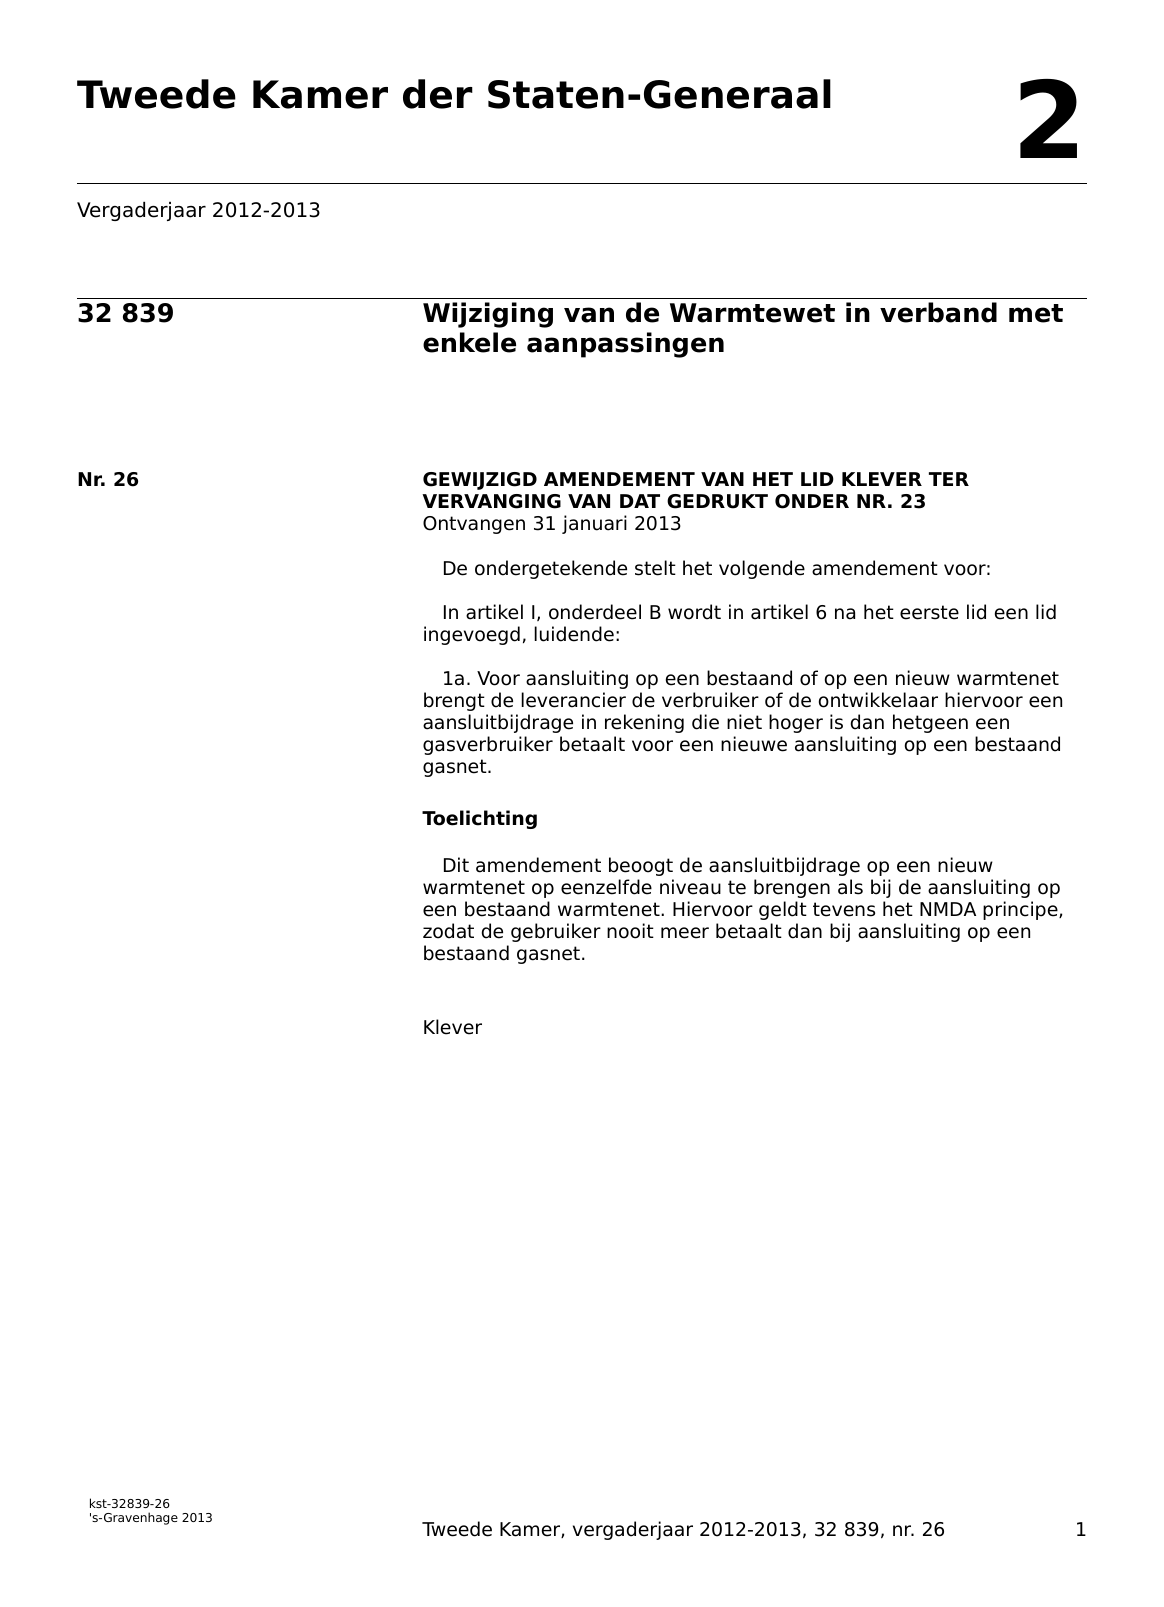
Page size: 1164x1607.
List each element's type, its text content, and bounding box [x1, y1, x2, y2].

table_cell Vergaderjaar 2012-2013 [77, 184, 1087, 298]
subtitle Nr. 26 GEWIJZIGD AMENDEMENT VAN HET LID KLEVER TER VERVANGING VAN DAT GEDRUKT ONDER NR. 23 [77, 469, 1087, 513]
subtitle 32 839 Wijziging van de Warmtewet in verband met enkele aanpassingen [77, 299, 1087, 358]
table_header 2 [886, 59, 1087, 183]
table_header Tweede Kamer der Staten-Generaal [77, 59, 886, 183]
text 1a. Voor aansluiting op een bestaand of op een nieuw warmtenet brengt de leverancier de verbruiker of de ontwikkelaar hiervoor een aansluitbijdrage in rekening die niet hoger is dan hetgeen een gasverbruiker betaalt voor een nieuwe aansluiting op een bestaand gasnet. [422, 668, 1087, 778]
text In artikel I, onderdeel B wordt in artikel 6 na het eerste lid een lid ingevoegd, luidende: [422, 602, 1087, 646]
text 's-Gravenhage 2013 [88, 1511, 323, 1525]
text De ondergetekende stelt het volgende amendement voor: [422, 557, 1087, 579]
text kst-32839-26 [88, 1497, 323, 1511]
text Ontvangen 31 januari 2013 [422, 513, 1087, 535]
text Klever [422, 994, 1087, 1038]
text Dit amendement beoogt de aansluitbijdrage op een nieuw warmtenet op eenzelfde niveau te brengen als bij de aansluiting op een bestaand warmtenet. Hiervoor geldt tevens het NMDA principe, zodat de gebruiker nooit meer betaalt dan bij aansluiting op een bestaand gasnet. [422, 855, 1087, 964]
subtitle Toelichting [422, 808, 1087, 830]
